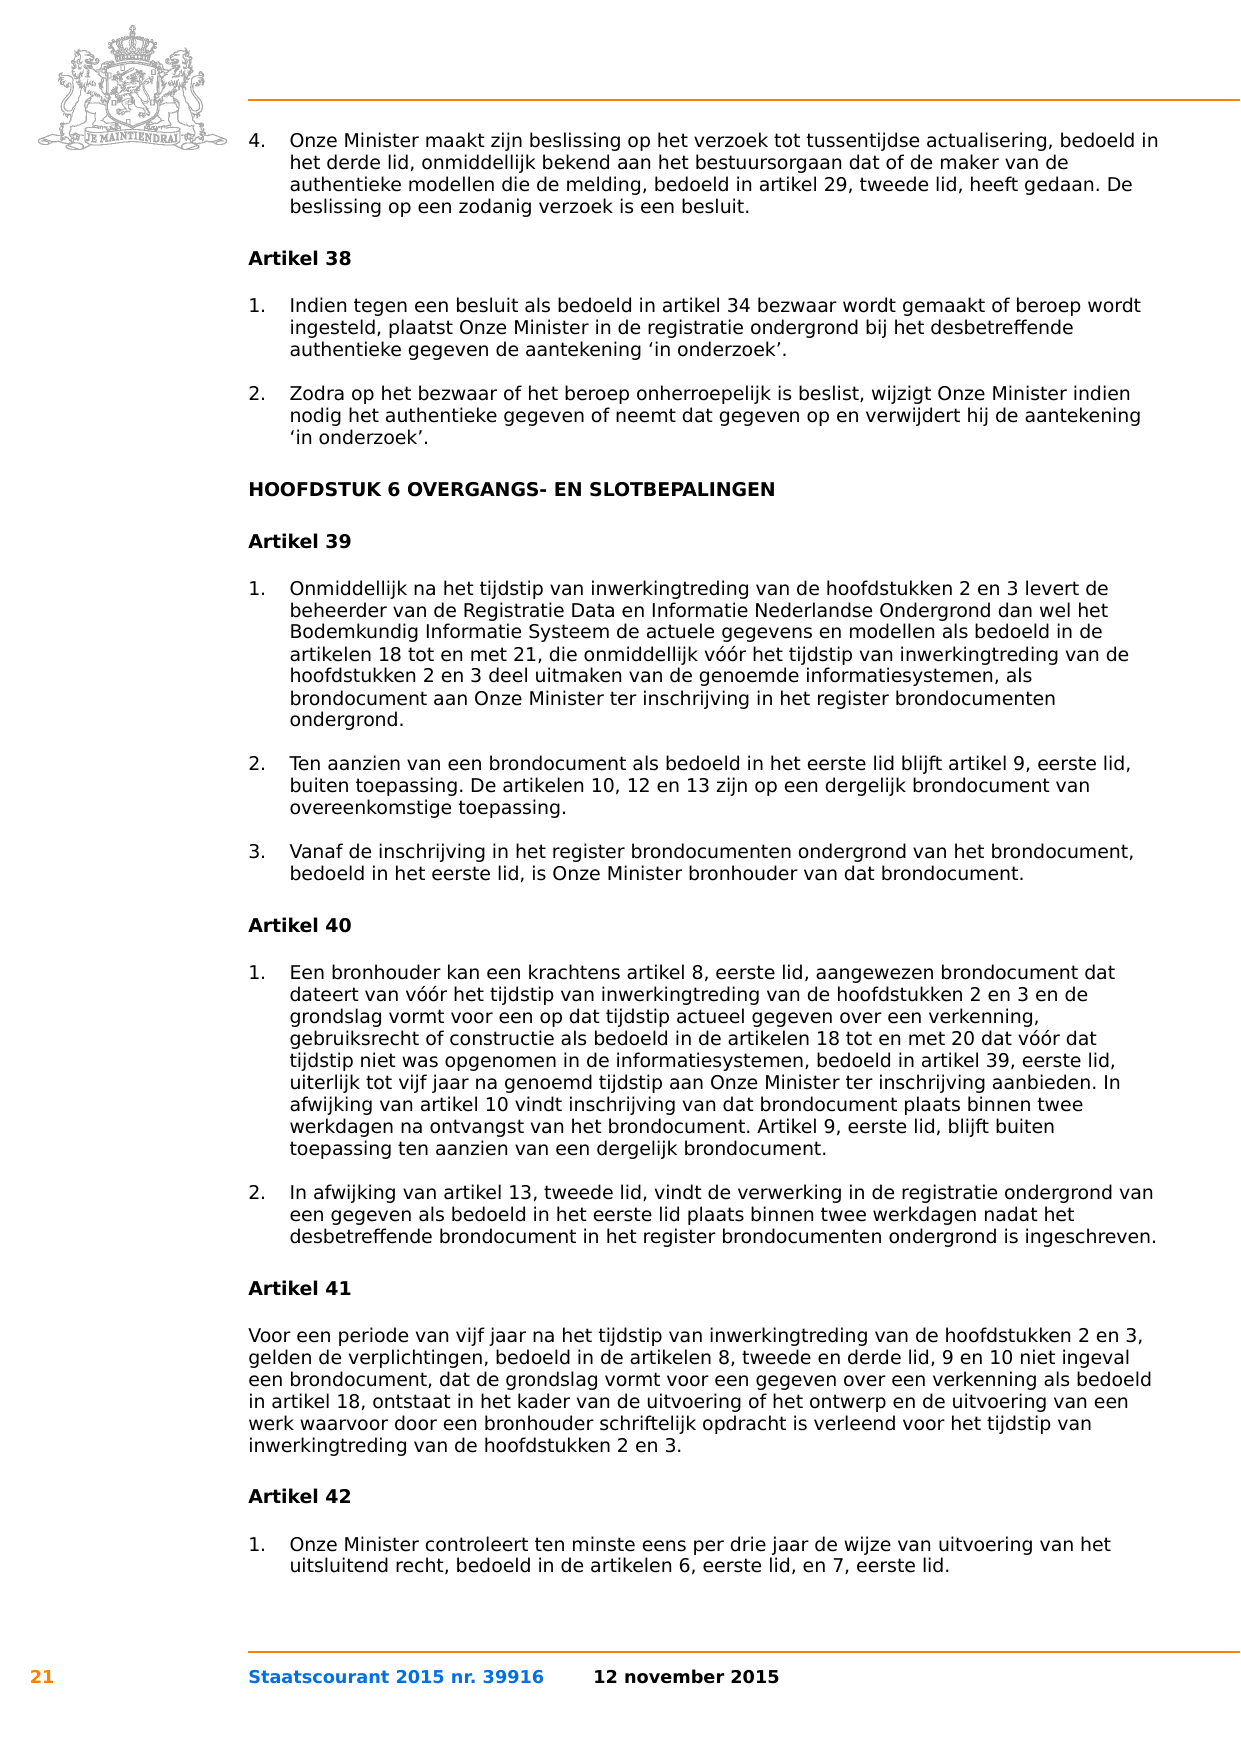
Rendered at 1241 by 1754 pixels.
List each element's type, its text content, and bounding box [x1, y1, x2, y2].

text 4. Onze Minister maakt zijn beslissing op het verzoek tot tussentijdse actualisering, bedoeld in het derde lid, onmiddellijk bekend aan het bestuursorgaan dat of de maker van de authentieke modellen die de melding, bedoeld in artikel 29, tweede lid, heeft gedaan. De beslissing op een zodanig verzoek is een besluit. [248, 130, 1163, 218]
subtitle Artikel 40 [248, 915, 1163, 937]
subtitle Artikel 42 [248, 1486, 1163, 1508]
text 2. In afwijking van artikel 13, tweede lid, vindt de verwerking in de registratie ondergrond van een gegeven als bedoeld in het eerste lid plaats binnen twee werkdagen nadat het desbetreffende brondocument in het register brondocumenten ondergrond is ingeschreven. [248, 1182, 1163, 1248]
text 1. Indien tegen een besluit als bedoeld in artikel 34 bezwaar wordt gemaakt of beroep wordt ingesteld, plaatst Onze Minister in de registratie ondergrond bij het desbetreffende authentieke gegeven de aantekening ‘in onderzoek’. [248, 295, 1163, 361]
picture [38, 25, 227, 150]
text 2. Zodra op het bezwaar of het beroep onherroepelijk is beslist, wijzigt Onze Minister indien nodig het authentieke gegeven of neemt dat gegeven op en verwijdert hij de aantekening ‘in onderzoek’. [248, 383, 1163, 448]
subtitle HOOFDSTUK 6 OVERGANGS- EN SLOTBEPALINGEN [248, 478, 1163, 501]
text 1. Onze Minister controleert ten minste eens per drie jaar de wijze van uitvoering van het uitsluitend recht, bedoeld in de artikelen 6, eerste lid, en 7, eerste lid. [248, 1533, 1163, 1577]
subtitle Artikel 41 [248, 1278, 1163, 1299]
text 1. Een bronhouder kan een krachtens artikel 8, eerste lid, aangewezen brondocument dat dateert van vóór het tijdstip van inwerkingtreding van de hoofdstukken 2 en 3 en de grondslag vormt voor een op dat tijdstip actueel gegeven over een verkenning, gebruiksrecht of constructie als bedoeld in de artikelen 18 tot en met 20 dat vóór dat tijdstip niet was opgenomen in de informatiesystemen, bedoeld in artikel 39, eerste lid, uiterlijk tot vijf jaar na genoemd tijdstip aan Onze Minister ter inschrijving aanbieden. In afwijking van artikel 10 vindt inschrijving van dat brondocument plaats binnen twee werkdagen na ontvangst van het brondocument. Artikel 9, eerste lid, blijft buiten toepassing ten aanzien van een dergelijk brondocument. [248, 962, 1163, 1160]
text 2. Ten aanzien van een brondocument als bedoeld in het eerste lid blijft artikel 9, eerste lid, buiten toepassing. De artikelen 10, 12 en 13 zijn op een dergelijk brondocument van overeenkomstige toepassing. [248, 753, 1163, 819]
subtitle Artikel 38 [248, 248, 1163, 270]
text 3. Vanaf de inschrijving in het register brondocumenten ondergrond van het brondocument, bedoeld in het eerste lid, is Onze Minister bronhouder van dat brondocument. [248, 841, 1163, 885]
text 1. Onmiddellijk na het tijdstip van inwerkingtreding van de hoofdstukken 2 en 3 levert de beheerder van de Registratie Data en Informatie Nederlandse Ondergrond dan wel het Bodemkundig Informatie Systeem de actuele gegevens en modellen als bedoeld in de artikelen 18 tot en met 21, die onmiddellijk vóór het tijdstip van inwerkingtreding van de hoofdstukken 2 en 3 deel uitmaken van de genoemde informatiesystemen, als brondocument aan Onze Minister ter inschrijving in het register brondocumenten ondergrond. [248, 577, 1163, 731]
subtitle Artikel 39 [248, 531, 1163, 552]
text Voor een periode van vijf jaar na het tijdstip van inwerkingtreding van de hoofdstukken 2 en 3, gelden de verplichtingen, bedoeld in de artikelen 8, tweede en derde lid, 9 en 10 niet ingeval een brondocument, dat de grondslag vormt voor een gegeven over een verkenning als bedoeld in artikel 18, ontstaat in het kader van de uitvoering of het ontwerp en de uitvoering van een werk waarvoor door een bronhouder schriftelijk opdracht is verleend voor het tijdstip van inwerkingtreding van de hoofdstukken 2 en 3. [248, 1324, 1163, 1456]
